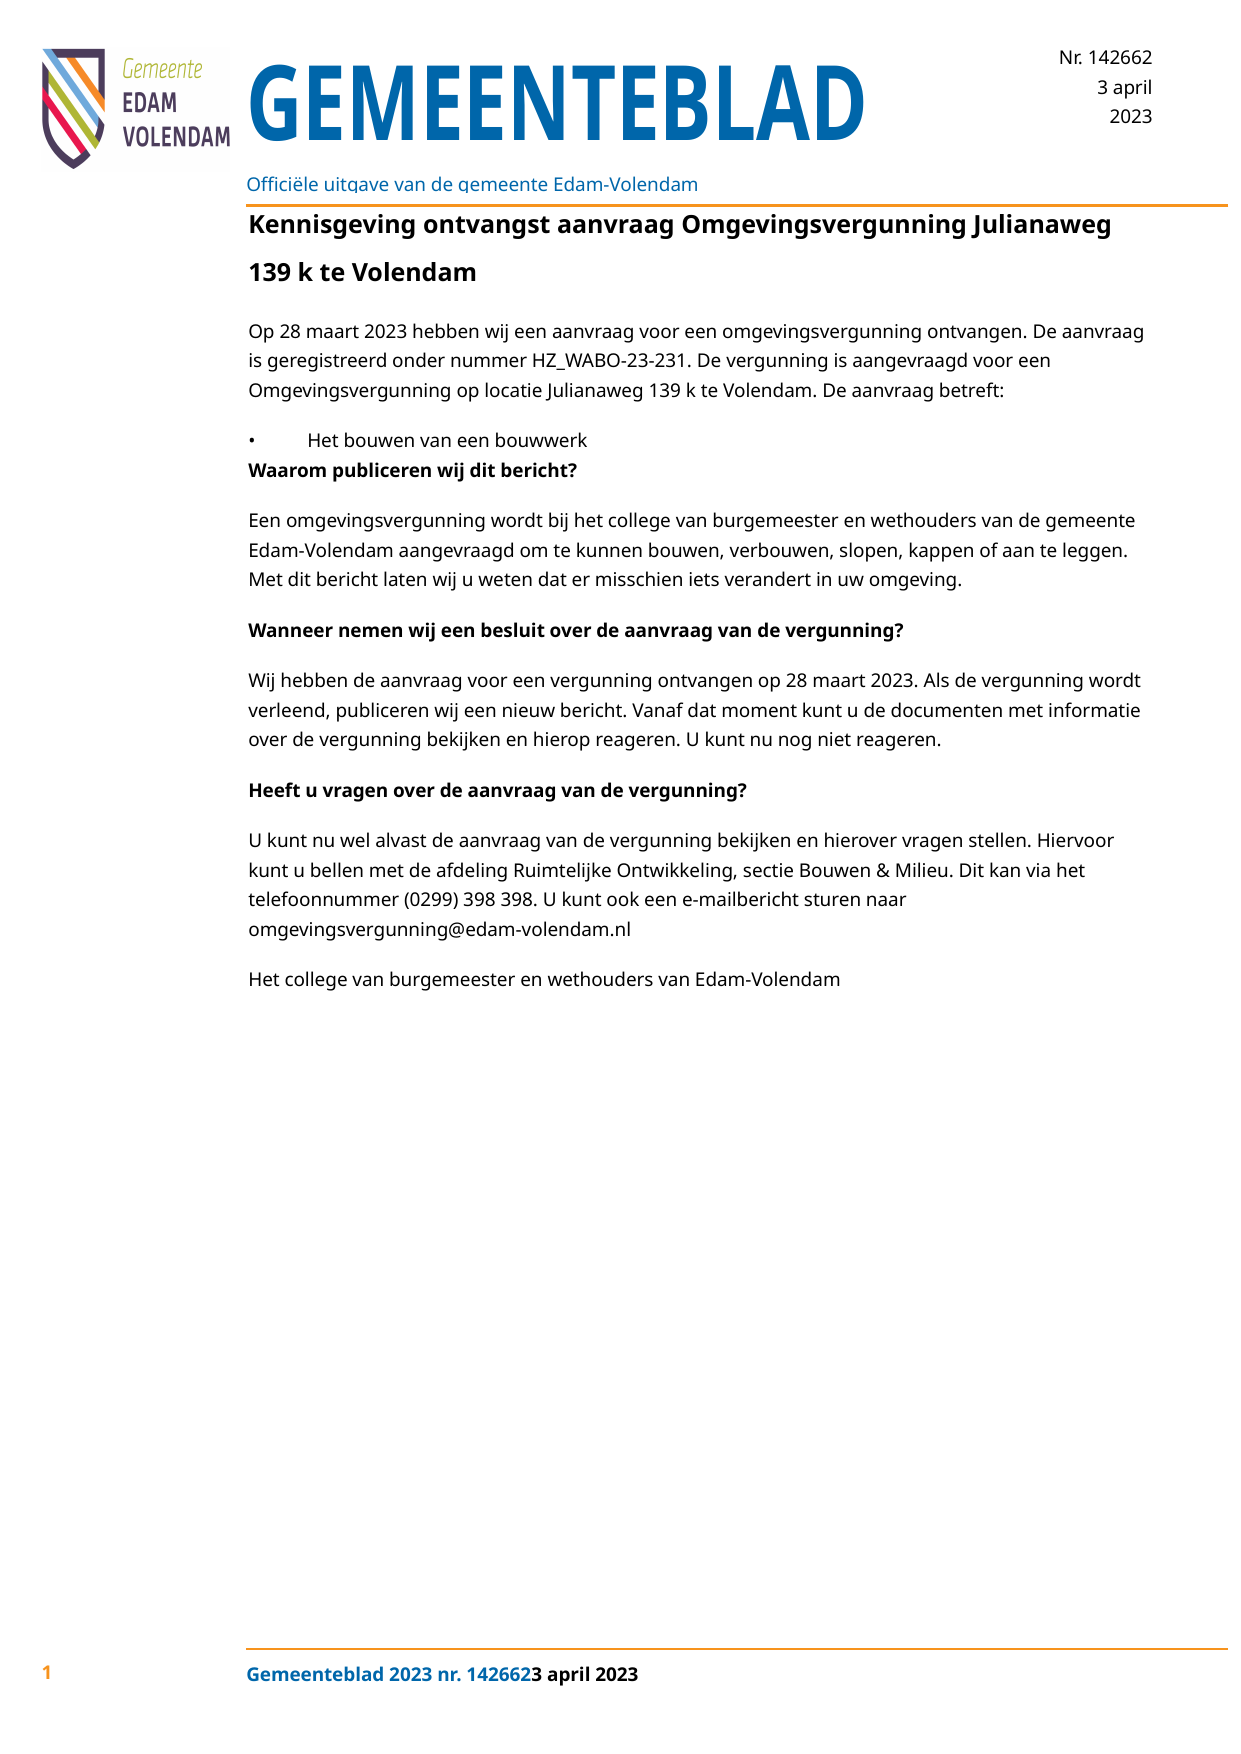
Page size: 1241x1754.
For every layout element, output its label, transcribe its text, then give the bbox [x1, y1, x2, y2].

picture [41, 47, 231, 172]
text Een omgevingsvergunning wordt bij het college van burgemeester en wethouders van de gemeente Edam-Volendam aangevraagd om te kunnen bouwen, verbouwen, slopen, kappen of aan te leggen. Met dit bericht laten wij u weten dat er misschien iets verandert in uw omgeving. [248, 507, 1152, 592]
text U kunt nu wel alvast de aanvraag van de vergunning bekijken en hierover vragen stellen. Hiervoor kunt u bellen met de afdeling Ruimtelijke Ontwikkeling, sectie Bouwen & Milieu. Dit kan via het telefoonnummer (0299) 398 398. U kunt ook een e-mailbericht sturen naar omgevingsvergunning@edam-volendam.nl [248, 827, 1152, 942]
text Wij hebben de aanvraag voor een vergunning ontvangen op 28 maart 2023. Als de vergunning wordt verleend, publiceren wij een nieuw bericht. Vanaf dat moment kunt u de documenten met informatie over de vergunning bekijken en hierop reageren. U kunt nu nog niet reageren. [248, 667, 1152, 752]
text Heeft u vragen over de aanvraag van de vergunning? [248, 777, 1152, 803]
text Wanneer nemen wij een besluit over de aanvraag van de vergunning? [248, 617, 1152, 643]
text Waarom publiceren wij dit bericht? [248, 457, 1152, 483]
text Het college van burgemeester en wethouders van Edam-Volendam [248, 967, 1152, 992]
text Kennisgeving ontvangst aanvraag Omgevingsvergunning Julianaweg 139 k te Volendam [248, 207, 1152, 288]
text Op 28 maart 2023 hebben wij een aanvraag voor een omgevingsvergunning ontvangen. De aanvraag is geregistreerd onder nummer HZ_WABO-23-231. De vergunning is aangevraagd voor een Omgevingsvergunning op locatie Julianaweg 139 k te Volendam. De aanvraag betreft: [248, 318, 1152, 403]
list Het bouwen van een bouwwerk [248, 427, 1152, 453]
